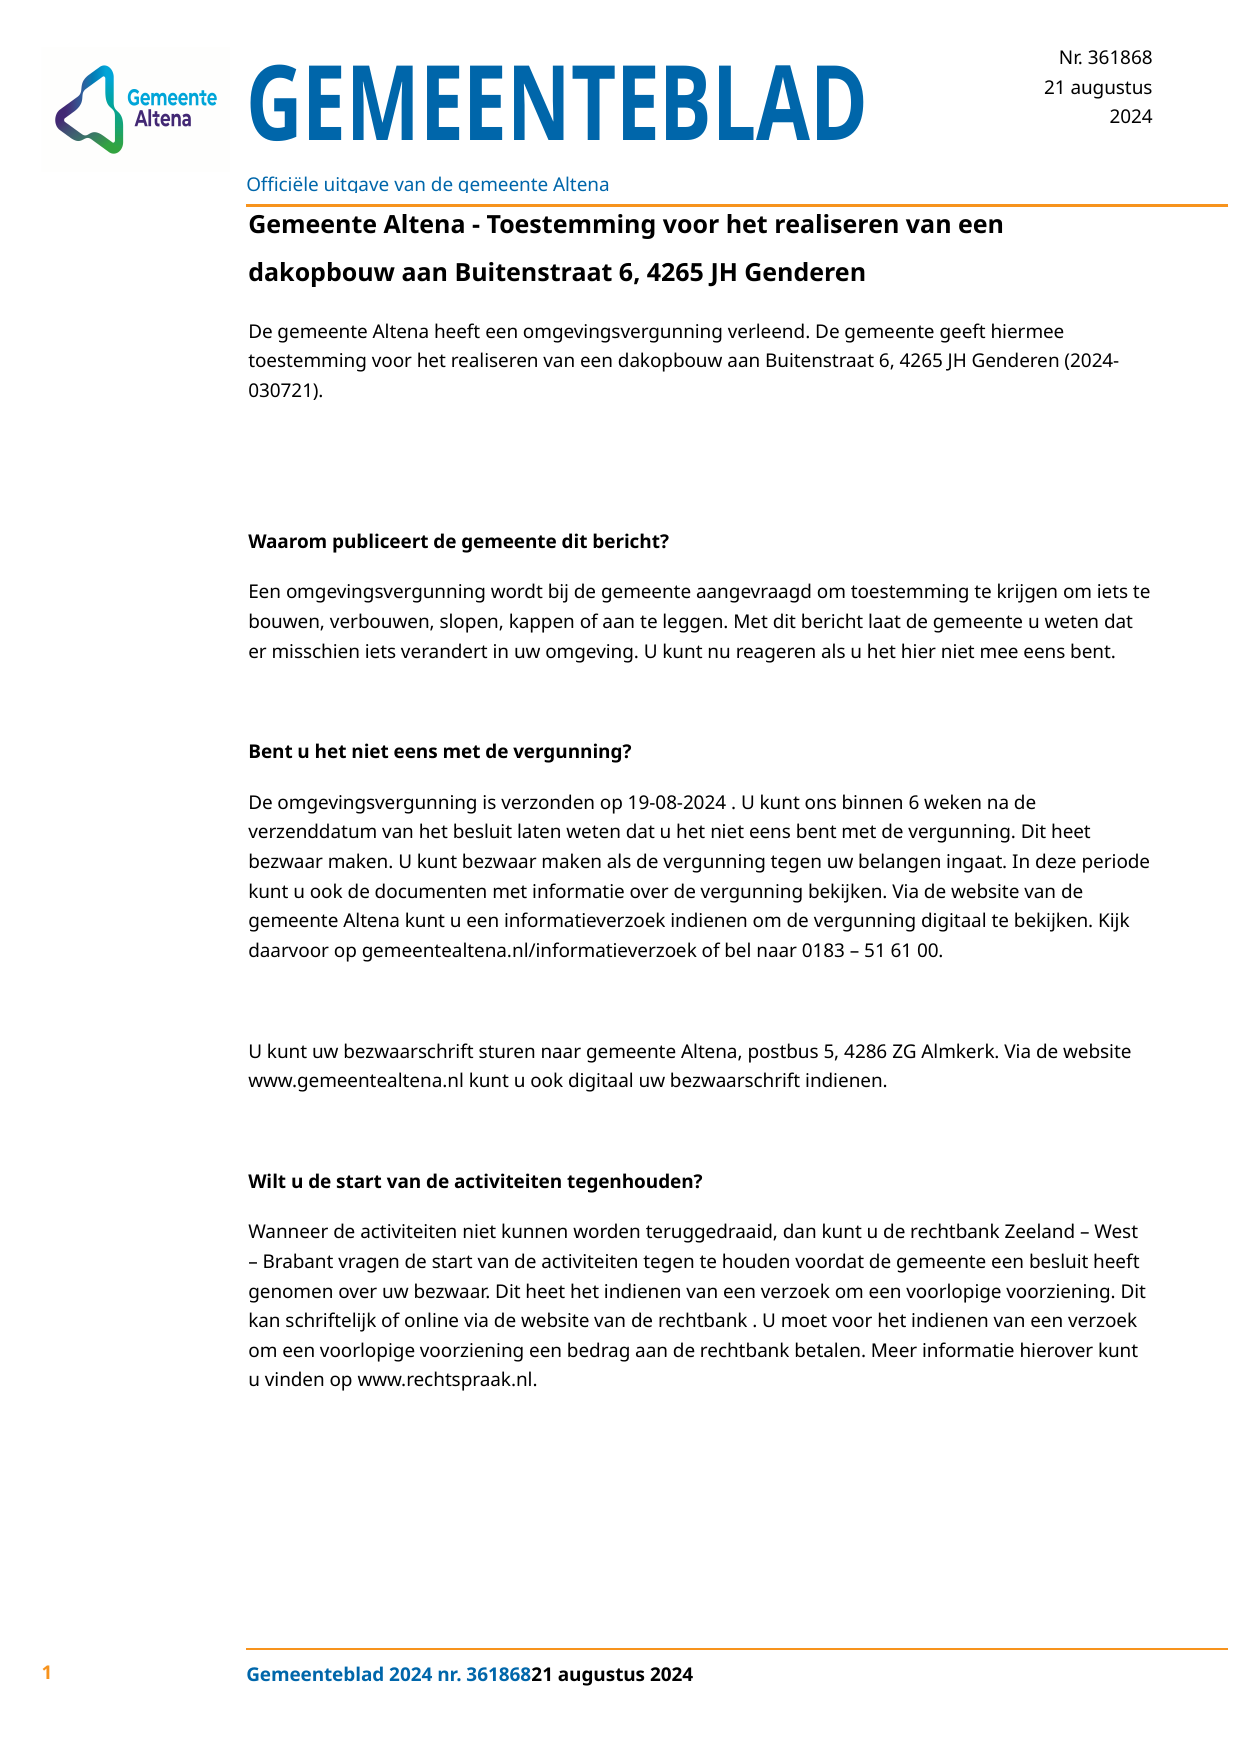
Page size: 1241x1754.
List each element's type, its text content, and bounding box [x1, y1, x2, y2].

text Bent u het niet eens met de vergunning? [248, 739, 1152, 764]
text De gemeente Altena heeft een omgevingsvergunning verleend. De gemeente geeft hiermee toestemming voor het realiseren van een dakopbouw aan Buitenstraat 6, 4265 JH Genderen (2024-030721). [248, 318, 1152, 403]
text Een omgevingsvergunning wordt bij de gemeente aangevraagd om toestemming te krijgen om iets te bouwen, verbouwen, slopen, kappen of aan te leggen. Met dit bericht laat de gemeente u weten dat er misschien iets verandert in uw omgeving. U kunt nu reageren als u het hier niet mee eens bent. [248, 579, 1152, 664]
text Waarom publiceert de gemeente dit bericht? [248, 528, 1152, 554]
picture [41, 47, 231, 172]
text De omgevingsvergunning is verzonden op 19-08-2024 . U kunt ons binnen 6 weken na de verzenddatum van het besluit laten weten dat u het niet eens bent met de vergunning. Dit heet bezwaar maken. U kunt bezwaar maken als de vergunning tegen uw belangen ingaat. In deze periode kunt u ook de documenten met informatie over de vergunning bekijken. Via de website van de gemeente Altena kunt u een informatieverzoek indienen om de vergunning digitaal te bekijken. Kijk daarvoor op gemeentealtena.nl/informatieverzoek of bel naar 0183 – 51 61 00. [248, 789, 1152, 963]
text Wilt u de start van de activiteiten tegenhouden? [248, 1168, 1152, 1194]
text U kunt uw bezwaarschrift sturen naar gemeente Altena, postbus 5, 4286 ZG Almkerk. Via de website www.gemeentealtena.nl kunt u ook digitaal uw bezwaarschrift indienen. [248, 1038, 1152, 1093]
text Gemeente Altena - Toestemming voor het realiseren van een dakopbouw aan Buitenstraat 6, 4265 JH Genderen [248, 207, 1152, 288]
text Wanneer de activiteiten niet kunnen worden teruggedraaid, dan kunt u de rechtbank Zeeland – West – Brabant vragen de start van de activiteiten tegen te houden voordat de gemeente een besluit heeft genomen over uw bezwaar. Dit heet het indienen van een verzoek om een voorlopige voorziening. Dit kan schriftelijk of online via de website van de rechtbank . U moet voor het indienen van een verzoek om een voorlopige voorziening een bedrag aan de rechtbank betalen. Meer informatie hierover kunt u vinden op www.rechtspraak.nl. [248, 1219, 1152, 1392]
